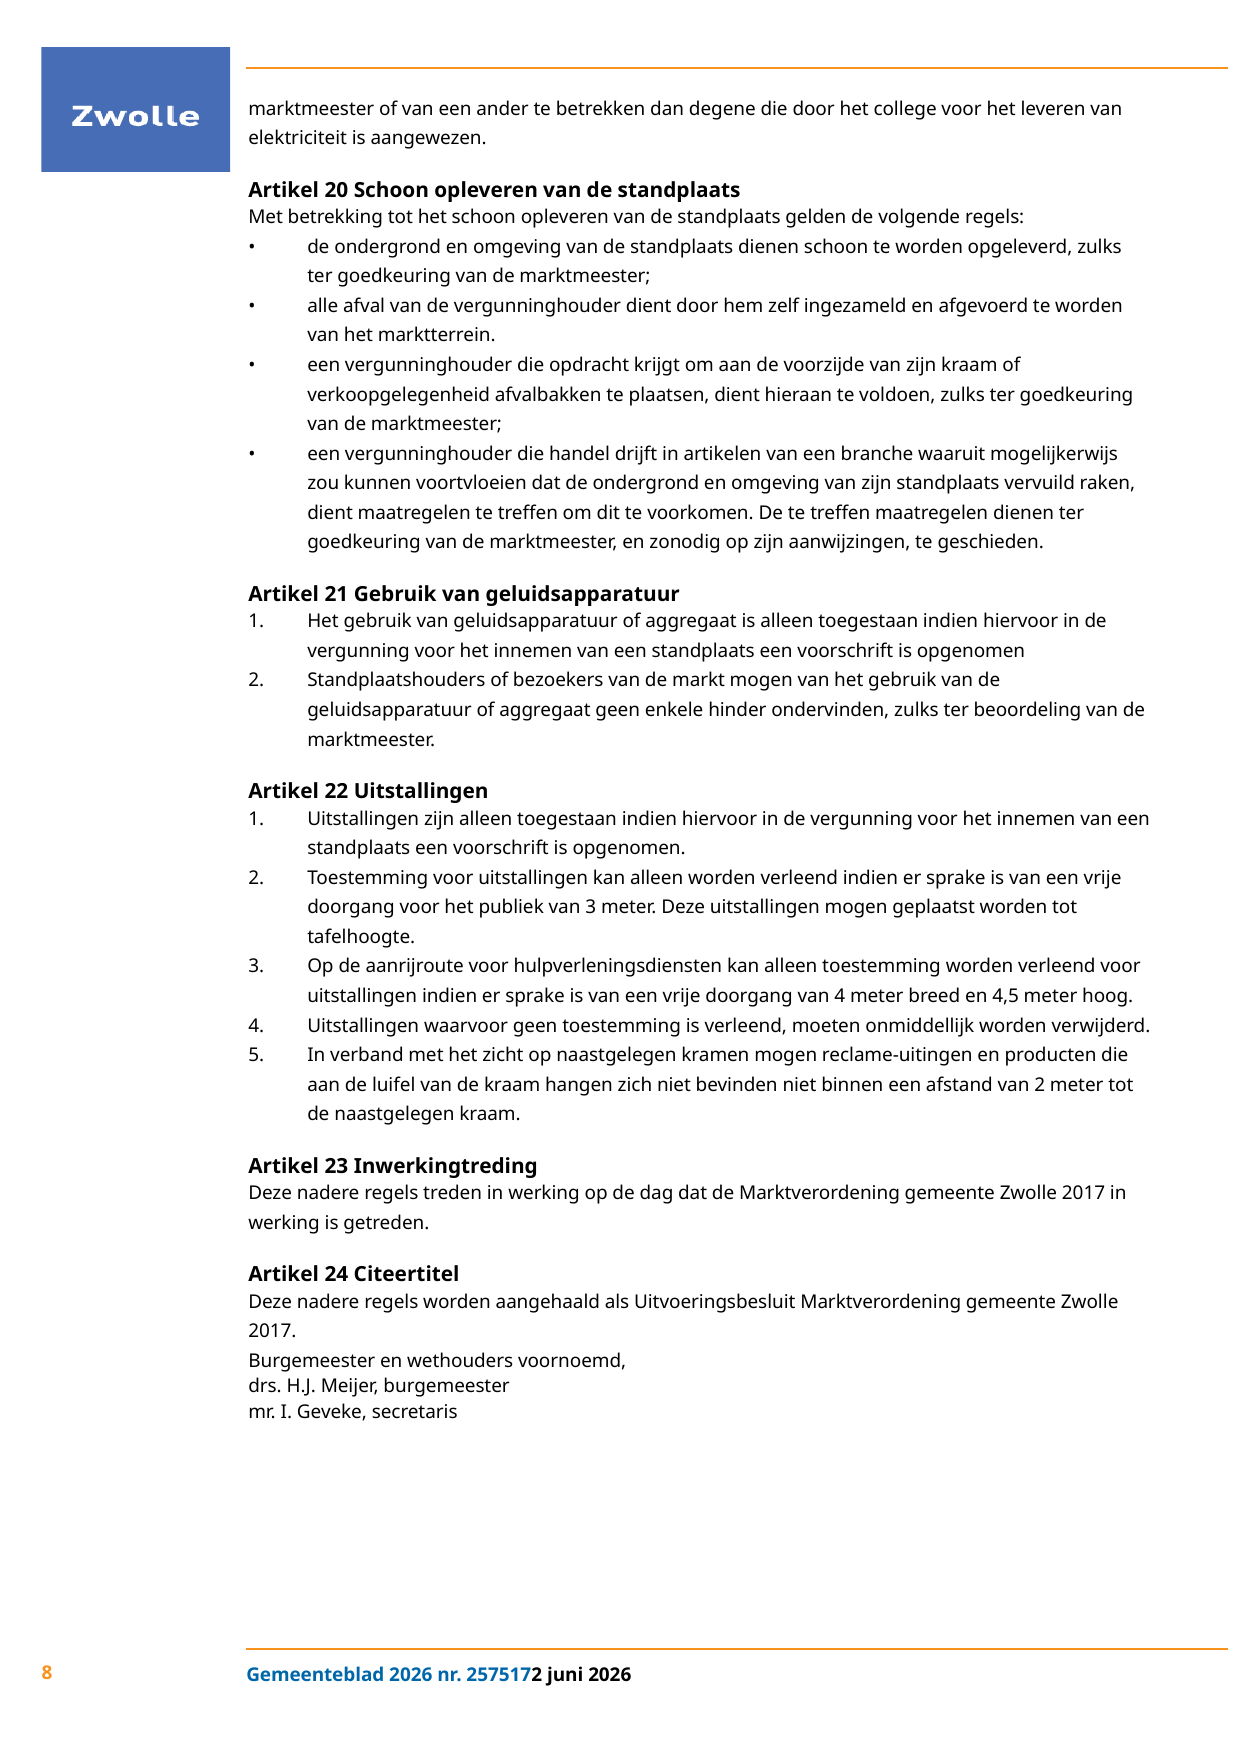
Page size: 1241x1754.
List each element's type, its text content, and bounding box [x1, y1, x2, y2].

text Met betrekking tot het schoon opleveren van de standplaats gelden de volgende regels: [248, 203, 1152, 229]
list alle afval van de vergunninghouder dient door hem zelf ingezameld en afgevoerd te worden van het marktterrein. [248, 292, 1152, 347]
text Artikel 21 Gebruik van geluidsapparatuur [248, 579, 1152, 607]
list Uitstallingen zijn alleen toegestaan indien hiervoor in de vergunning voor het innemen van een standplaats een voorschrift is opgenomen. [248, 805, 1152, 860]
list Op de aanrijroute voor hulpverleningsdiensten kan alleen toestemming worden verleend voor uitstallingen indien er sprake is van een vrije doorgang van 4 meter breed en 4,5 meter hoog. [248, 953, 1152, 1008]
text Deze nadere regels treden in werking op de dag dat de Marktverordening gemeente Zwolle 2017 in werking is getreden. [248, 1179, 1152, 1235]
list Uitstallingen waarvoor geen toestemming is verleend, moeten onmiddellijk worden verwijderd. [248, 1012, 1152, 1037]
text Artikel 20 Schoon opleveren van de standplaats [248, 175, 1152, 203]
text drs. H.J. Meijer, burgemeester [248, 1373, 1152, 1398]
list Standplaatshouders of bezoekers van de markt mogen van het gebruik van de geluidsapparatuur of aggregaat geen enkele hinder ondervinden, zulks ter beoordeling van de marktmeester. [248, 667, 1152, 752]
list de ondergrond en omgeving van de standplaats dienen schoon te worden opgeleverd, zulks ter goedkeuring van de marktmeester; [248, 233, 1152, 288]
text Artikel 22 Uitstallingen [248, 776, 1152, 805]
text Deze nadere regels worden aangehaald als Uitvoeringsbesluit Marktverordening gemeente Zwolle 2017. [248, 1288, 1152, 1343]
list In verband met het zicht op naastgelegen kramen mogen reclame-uitingen en producten die aan de luifel van de kraam hangen zich niet bevinden niet binnen een afstand van 2 meter tot de naastgelegen kraam. [248, 1041, 1152, 1126]
text mr. I. Geveke, secretaris [248, 1398, 1152, 1424]
text Artikel 23 Inwerkingtreding [248, 1151, 1152, 1179]
picture [41, 47, 231, 172]
list Toestemming voor uitstallingen kan alleen worden verleend indien er sprake is van een vrije doorgang voor het publiek van 3 meter. Deze uitstallingen mogen geplaatst worden tot tafelhoogte. [248, 864, 1152, 949]
text Artikel 24 Citeertitel [248, 1259, 1152, 1288]
text Burgemeester en wethouders voornoemd, [248, 1347, 1152, 1373]
text marktmeester of van een ander te betrekken dan degene die door het college voor het leveren van elektriciteit is aangewezen. [248, 95, 1152, 150]
list een vergunninghouder die handel drijft in artikelen van een branche waaruit mogelijkerwijs zou kunnen voortvloeien dat de ondergrond en omgeving van zijn standplaats vervuild raken, dient maatregelen te treffen om dit te voorkomen. De te treffen maatregelen dienen ter goedkeuring van de marktmeester, en zonodig op zijn aanwijzingen, te geschieden. [248, 440, 1152, 554]
list Het gebruik van geluidsapparatuur of aggregaat is alleen toegestaan indien hiervoor in de vergunning voor het innemen van een standplaats een voorschrift is opgenomen [248, 607, 1152, 663]
list een vergunninghouder die opdracht krijgt om aan de voorzijde van zijn kraam of verkoopgelegenheid afvalbakken te plaatsen, dient hieraan te voldoen, zulks ter goedkeuring van de marktmeester; [248, 351, 1152, 436]
